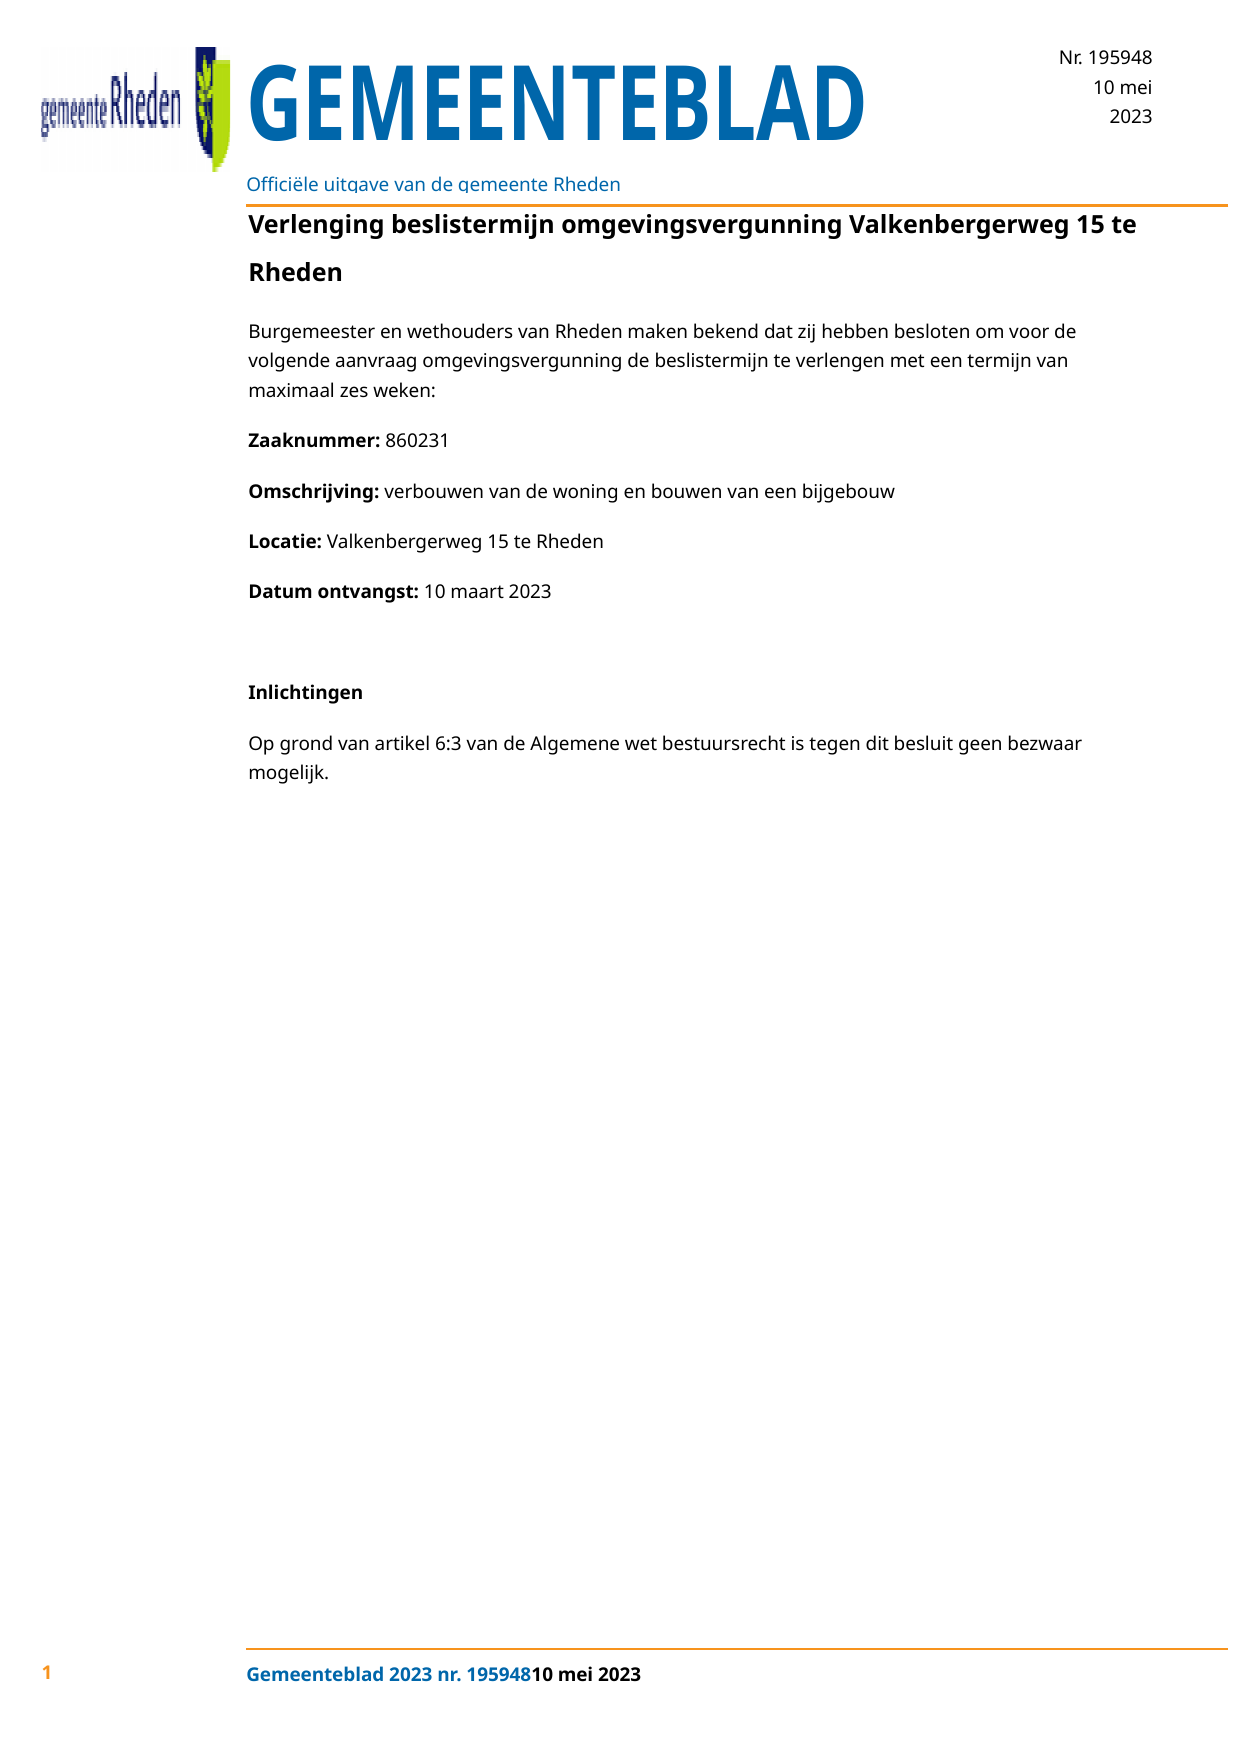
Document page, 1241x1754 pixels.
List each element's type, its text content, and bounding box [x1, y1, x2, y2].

text Zaaknummer: 860231 [248, 427, 1152, 453]
text Omschrijving: verbouwen van de woning en bouwen van een bijgebouw [248, 478, 1152, 504]
text Inlichtingen [248, 679, 1152, 705]
picture [41, 47, 231, 172]
text Burgemeester en wethouders van Rheden maken bekend dat zij hebben besloten om voor de volgende aanvraag omgevingsvergunning de beslistermijn te verlengen met een termijn van maximaal zes weken: [248, 318, 1152, 403]
text Verlenging beslistermijn omgevingsvergunning Valkenbergerweg 15 te Rheden [248, 207, 1152, 288]
text Op grond van artikel 6:3 van de Algemene wet bestuursrecht is tegen dit besluit geen bezwaar mogelijk. [248, 730, 1152, 785]
text Locatie: Valkenbergerweg 15 te Rheden [248, 528, 1152, 554]
text Datum ontvangst: 10 maart 2023 [248, 579, 1152, 604]
